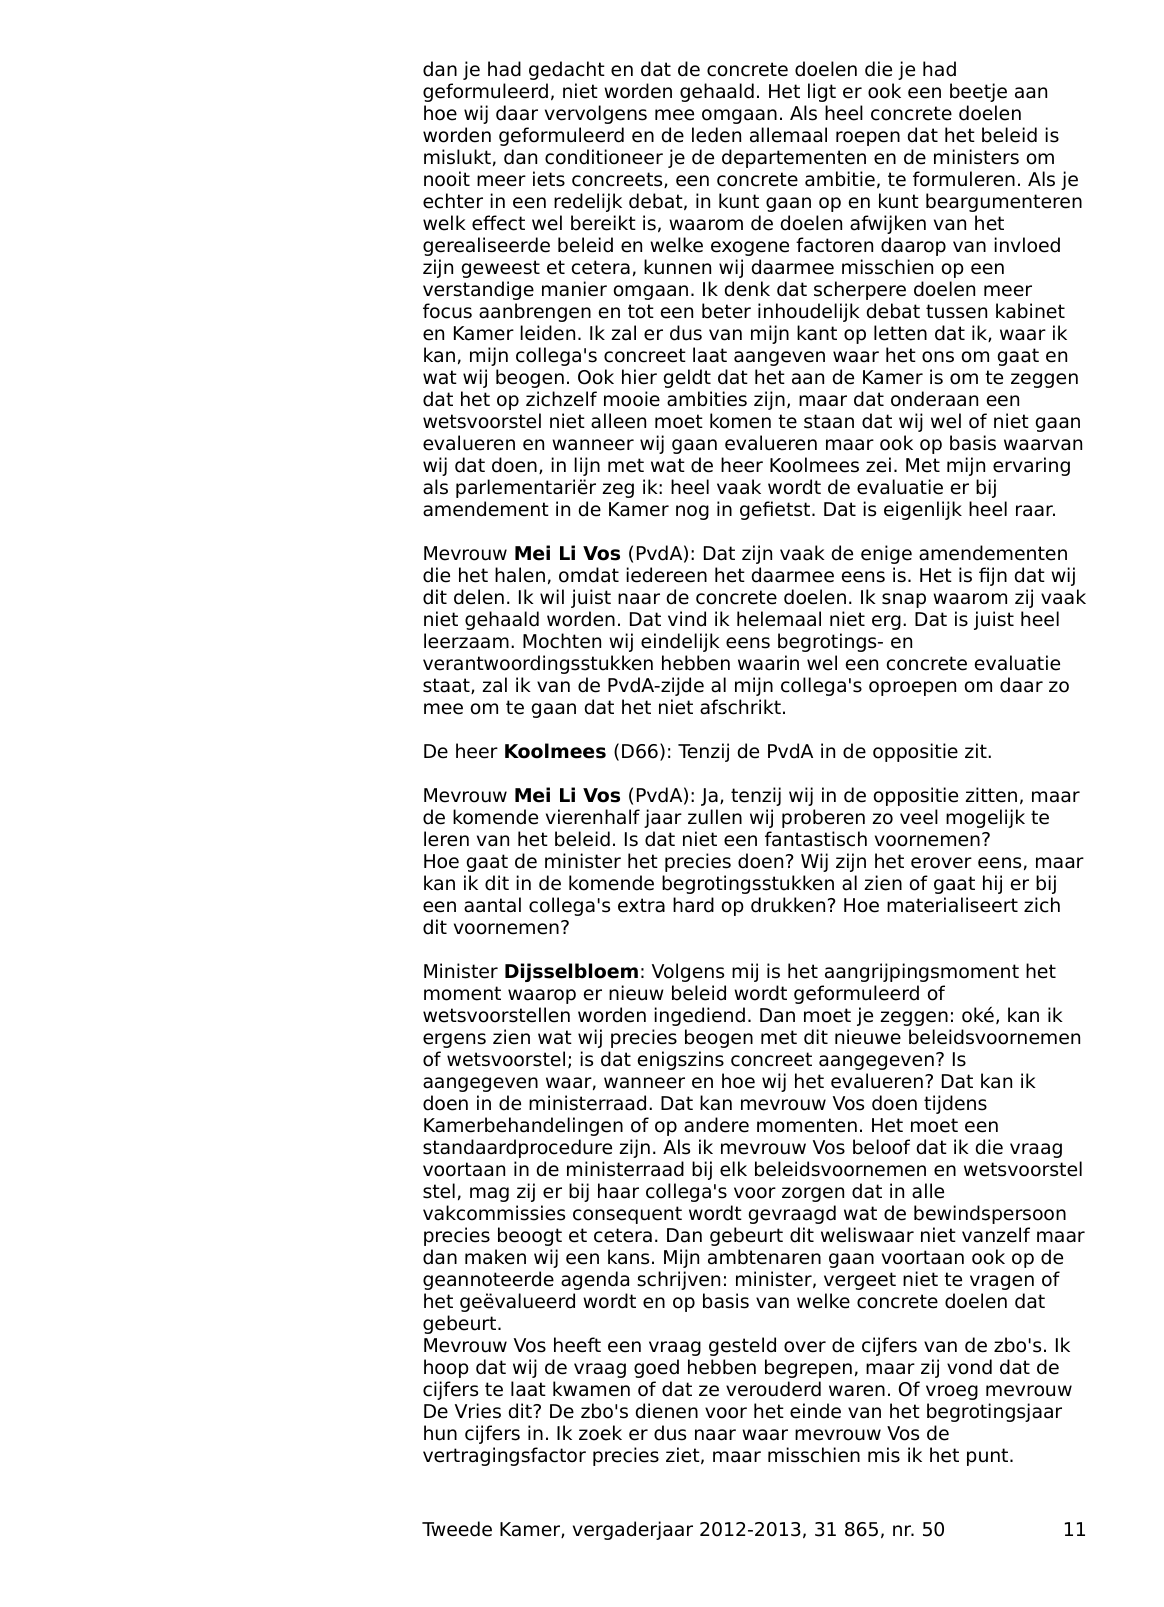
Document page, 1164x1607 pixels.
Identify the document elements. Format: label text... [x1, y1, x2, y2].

text Mevrouw Mei Li Vos (PvdA): Dat zijn vaak de enige amendementen die het halen, omdat iedereen het daarmee eens is. Het is fijn dat wij dit delen. Ik wil juist naar de concrete doelen. Ik snap waarom zij vaak niet gehaald worden. Dat vind ik helemaal niet erg. Dat is juist heel leerzaam. Mochten wij eindelijk eens begrotings- en verantwoordingsstukken hebben waarin wel een concrete evaluatie staat, zal ik van de PvdA-zijde al mijn collega's oproepen om daar zo mee om te gaan dat het niet afschrikt. [422, 543, 1087, 719]
text Minister Dijsselbloem: Volgens mij is het aangrijpingsmoment het moment waarop er nieuw beleid wordt geformuleerd of wetsvoorstellen worden ingediend. Dan moet je zeggen: oké, kan ik ergens zien wat wij precies beogen met dit nieuwe beleidsvoornemen of wetsvoorstel; is dat enigszins concreet aangegeven? Is aangegeven waar, wanneer en hoe wij het evalueren? Dat kan ik doen in de ministerraad. Dat kan mevrouw Vos doen tijdens Kamerbehandelingen of op andere momenten. Het moet een standaardprocedure zijn. Als ik mevrouw Vos beloof dat ik die vraag voortaan in de ministerraad bij elk beleidsvoornemen en wetsvoorstel stel, mag zij er bij haar collega's voor zorgen dat in alle vakcommissies consequent wordt gevraagd wat de bewindspersoon precies beoogt et cetera. Dan gebeurt dit weliswaar niet vanzelf maar dan maken wij een kans. Mijn ambtenaren gaan voortaan ook op de geannoteerde agenda schrijven: minister, vergeet niet te vragen of het geëvalueerd wordt en op basis van welke concrete doelen dat gebeurt. [422, 961, 1087, 1335]
text Mevrouw Vos heeft een vraag gesteld over de cijfers van de zbo's. Ik hoop dat wij de vraag goed hebben begrepen, maar zij vond dat de cijfers te laat kwamen of dat ze verouderd waren. Of vroeg mevrouw De Vries dit? De zbo's dienen voor het einde van het begrotingsjaar hun cijfers in. Ik zoek er dus naar waar mevrouw Vos de vertragingsfactor precies ziet, maar misschien mis ik het punt. [422, 1335, 1087, 1467]
text dan je had gedacht en dat de concrete doelen die je had geformuleerd, niet worden gehaald. Het ligt er ook een beetje aan hoe wij daar vervolgens mee omgaan. Als heel concrete doelen worden geformuleerd en de leden allemaal roepen dat het beleid is mislukt, dan conditioneer je de departementen en de ministers om nooit meer iets concreets, een concrete ambitie, te formuleren. Als je echter in een redelijk debat, in kunt gaan op en kunt beargumenteren welk effect wel bereikt is, waarom de doelen afwijken van het gerealiseerde beleid en welke exogene factoren daarop van invloed zijn geweest et cetera, kunnen wij daarmee misschien op een verstandige manier omgaan. Ik denk dat scherpere doelen meer focus aanbrengen en tot een beter inhoudelijk debat tussen kabinet en Kamer leiden. Ik zal er dus van mijn kant op letten dat ik, waar ik kan, mijn collega's concreet laat aangeven waar het ons om gaat en wat wij beogen. Ook hier geldt dat het aan de Kamer is om te zeggen dat het op zichzelf mooie ambities zijn, maar dat onderaan een wetsvoorstel niet alleen moet komen te staan dat wij wel of niet gaan evalueren en wanneer wij gaan evalueren maar ook op basis waarvan wij dat doen, in lijn met wat de heer Koolmees zei. Met mijn ervaring als parlementariër zeg ik: heel vaak wordt de evaluatie er bij amendement in de Kamer nog in gefietst. Dat is eigenlijk heel raar. [422, 59, 1087, 521]
text De heer Koolmees (D66): Tenzij de PvdA in de oppositie zit. [422, 741, 1087, 763]
text Mevrouw Mei Li Vos (PvdA): Ja, tenzij wij in de oppositie zitten, maar de komende vierenhalf jaar zullen wij proberen zo veel mogelijk te leren van het beleid. Is dat niet een fantastisch voornemen? [422, 785, 1087, 851]
text Hoe gaat de minister het precies doen? Wij zijn het erover eens, maar kan ik dit in de komende begrotingsstukken al zien of gaat hij er bij een aantal collega's extra hard op drukken? Hoe materialiseert zich dit voornemen? [422, 851, 1087, 939]
